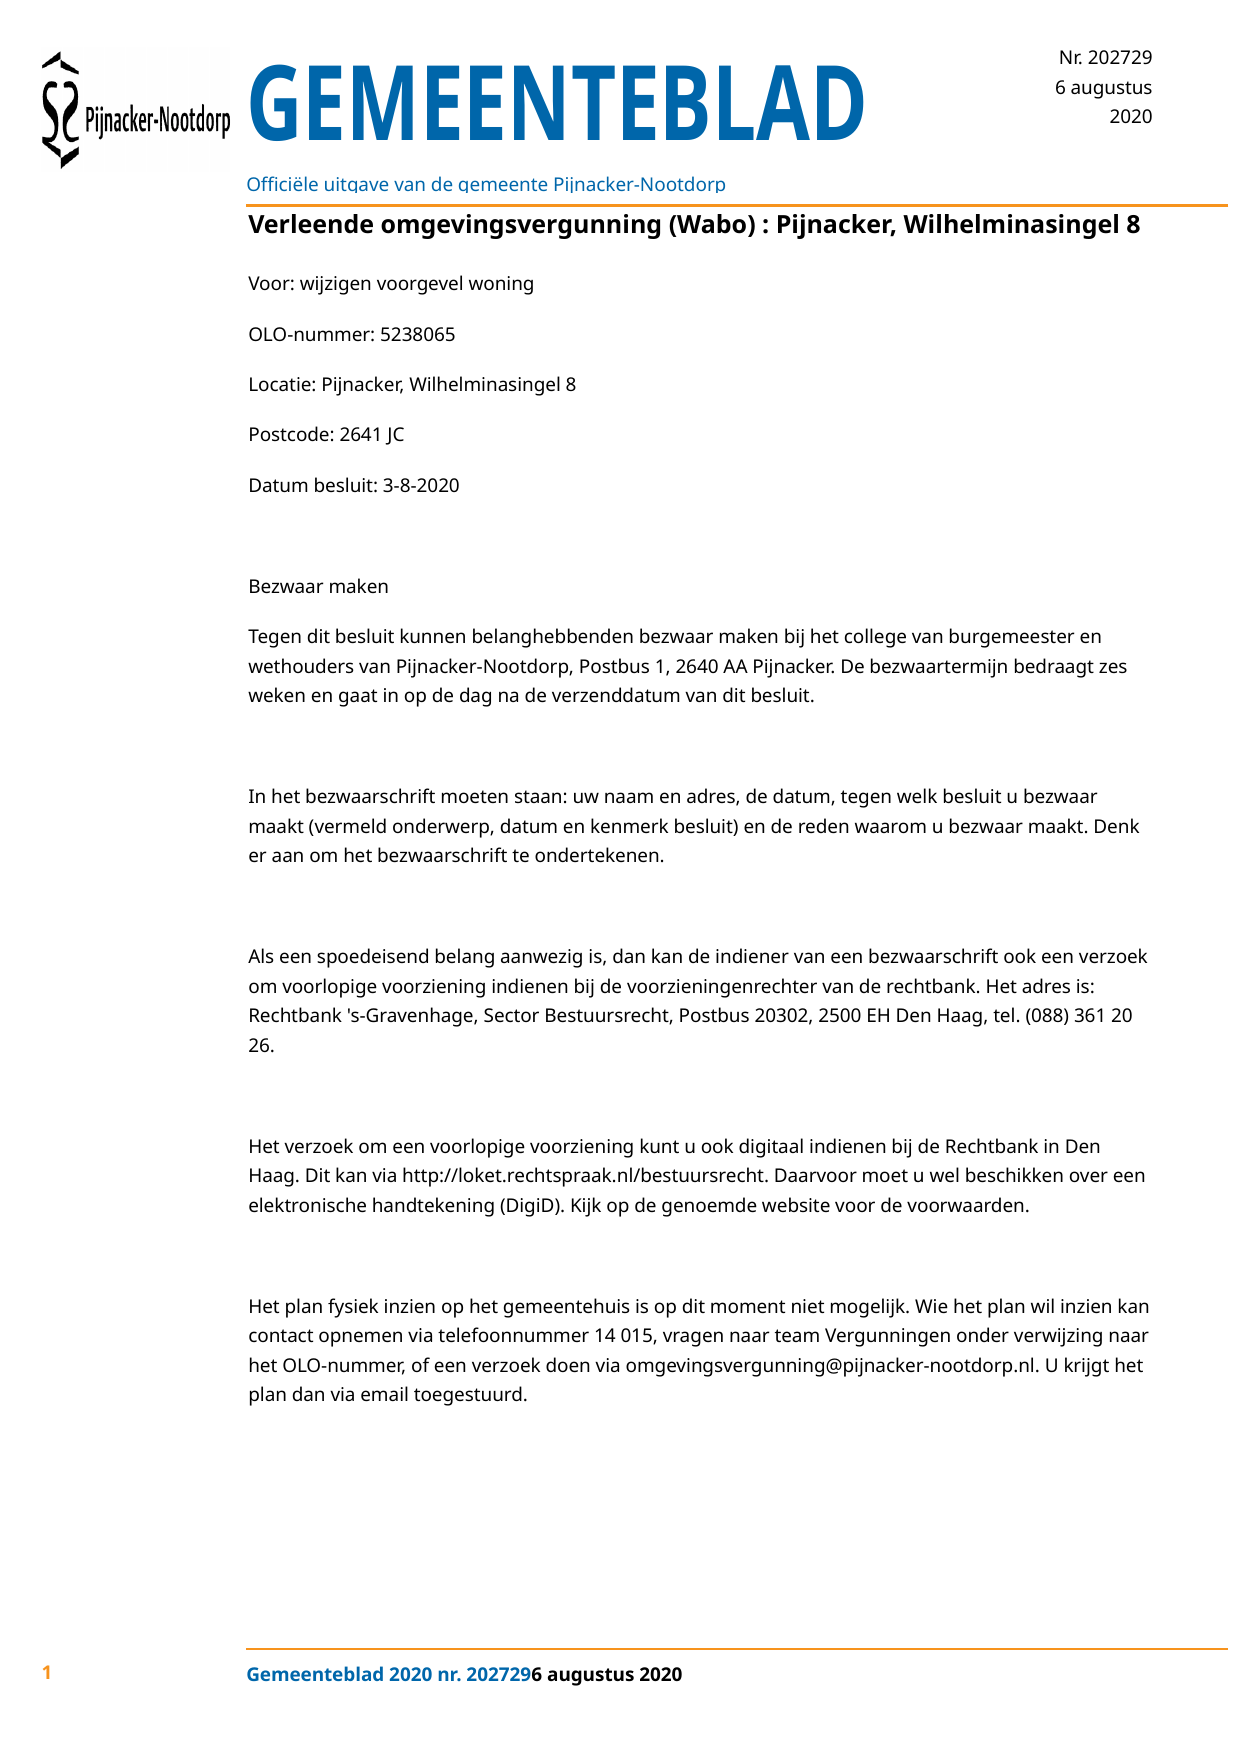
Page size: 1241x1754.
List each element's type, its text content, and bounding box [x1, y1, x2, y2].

text Voor: wijzigen voorgevel woning [248, 270, 1152, 296]
text Tegen dit besluit kunnen belanghebbenden bezwaar maken bij het college van burgemeester en wethouders van Pijnacker-Nootdorp, Postbus 1, 2640 AA Pijnacker. De bezwaartermijn bedraagt zes weken en gaat in op de dag na de verzenddatum van dit besluit. [248, 623, 1152, 708]
text Het verzoek om een voorlopige voorziening kunt u ook digitaal indienen bij de Rechtbank in Den Haag. Dit kan via http://loket.rechtspraak.nl/bestuursrecht. Daarvoor moet u wel beschikken over een elektronische handtekening (DigiD). Kijk op de genoemde website voor de voorwaarden. [248, 1133, 1152, 1218]
text Het plan fysiek inzien op het gemeentehuis is op dit moment niet mogelijk. Wie het plan wil inzien kan contact opnemen via telefoonnummer 14 015, vragen naar team Vergunningen onder verwijzing naar het OLO-nummer, of een verzoek doen via omgevingsvergunning@pijnacker-nootdorp.nl. U krijgt het plan dan via email toegestuurd. [248, 1293, 1152, 1407]
text Verleende omgevingsvergunning (Wabo) : Pijnacker, Wilhelminasingel 8 [248, 207, 1152, 241]
text Datum besluit: 3-8-2020 [248, 472, 1152, 498]
text Als een spoedeisend belang aanwezig is, dan kan de indiener van een bezwaarschrift ook een verzoek om voorlopige voorziening indienen bij de voorzieningenrechter van de rechtbank. Het adres is: Rechtbank 's-Gravenhage, Sector Bestuursrecht, Postbus 20302, 2500 EH Den Haag, tel. (088) 361 20 26. [248, 943, 1152, 1058]
text Bezwaar maken [248, 573, 1152, 598]
text OLO-nummer: 5238065 [248, 321, 1152, 346]
text Postcode: 2641 JC [248, 422, 1152, 447]
text In het bezwaarschrift moeten staan: uw naam en adres, de datum, tegen welk besluit u bezwaar maakt (vermeld onderwerp, datum en kenmerk besluit) en de reden waarom u bezwaar maakt. Denk er aan om het bezwaarschrift te ondertekenen. [248, 783, 1152, 868]
picture [41, 47, 231, 172]
text Locatie: Pijnacker, Wilhelminasingel 8 [248, 371, 1152, 397]
